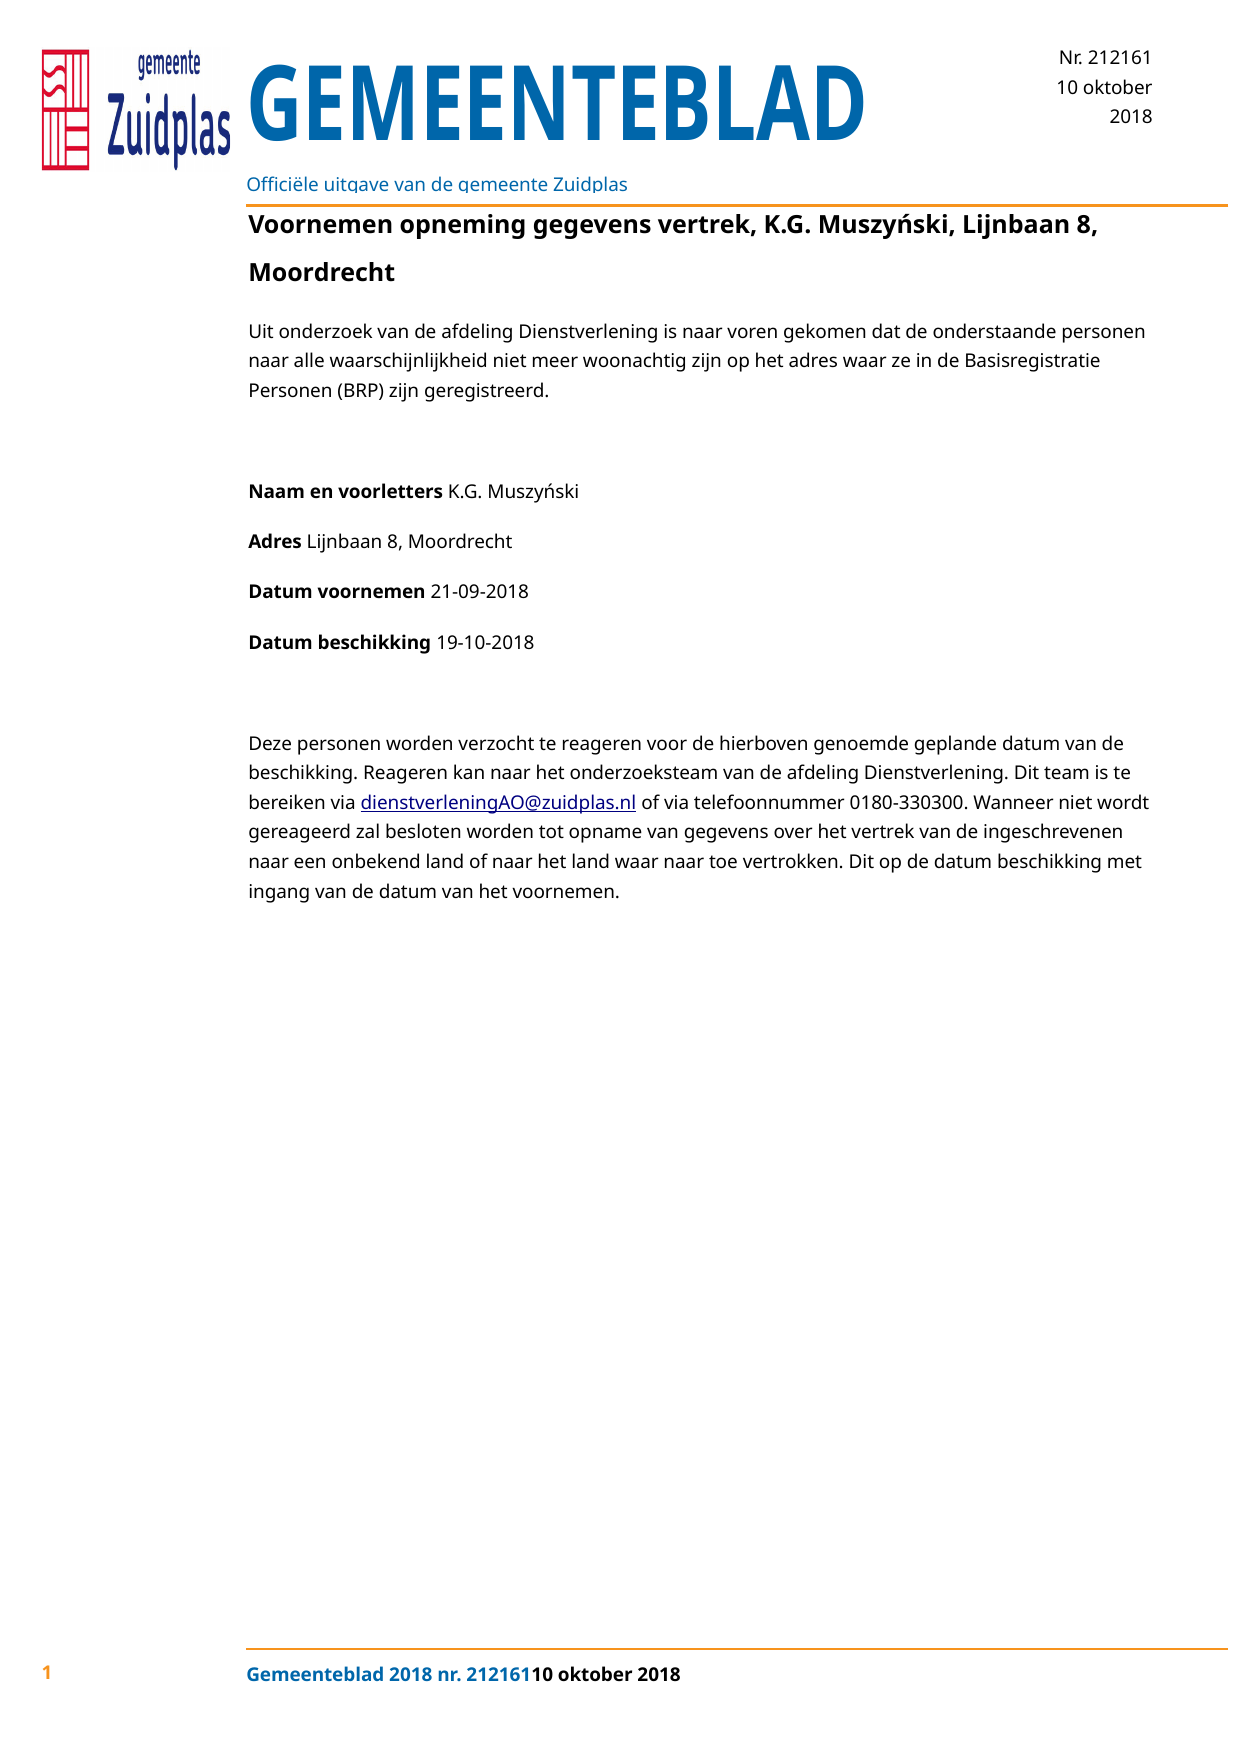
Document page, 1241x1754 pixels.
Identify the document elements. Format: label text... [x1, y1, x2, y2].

picture [41, 47, 231, 172]
text Naam en voorletters K.G. Muszyński [248, 478, 1152, 504]
text Datum voornemen 21-09-2018 [248, 579, 1152, 604]
text Voornemen opneming gegevens vertrek, K.G. Muszyński, Lijnbaan 8, Moordrecht [248, 207, 1152, 288]
text Deze personen worden verzocht te reageren voor de hierboven genoemde geplande datum van de beschikking. Reageren kan naar het onderzoeksteam van de afdeling Dienstverlening. Dit team is te bereiken via dienstverleningAO@zuidplas.nl of via telefoonnummer 0180-330300. Wanneer niet wordt gereageerd zal besloten worden tot opname van gegevens over het vertrek van de ingeschrevenen naar een onbekend land of naar het land waar naar toe vertrokken. Dit op de datum beschikking met ingang van de datum van het voornemen. [248, 730, 1152, 904]
text Datum beschikking 19-10-2018 [248, 629, 1152, 655]
text Uit onderzoek van de afdeling Dienstverlening is naar voren gekomen dat de onderstaande personen naar alle waarschijnlijkheid niet meer woonachtig zijn op het adres waar ze in de Basisregistratie Personen (BRP) zijn geregistreerd. [248, 318, 1152, 403]
text Adres Lijnbaan 8, Moordrecht [248, 528, 1152, 554]
